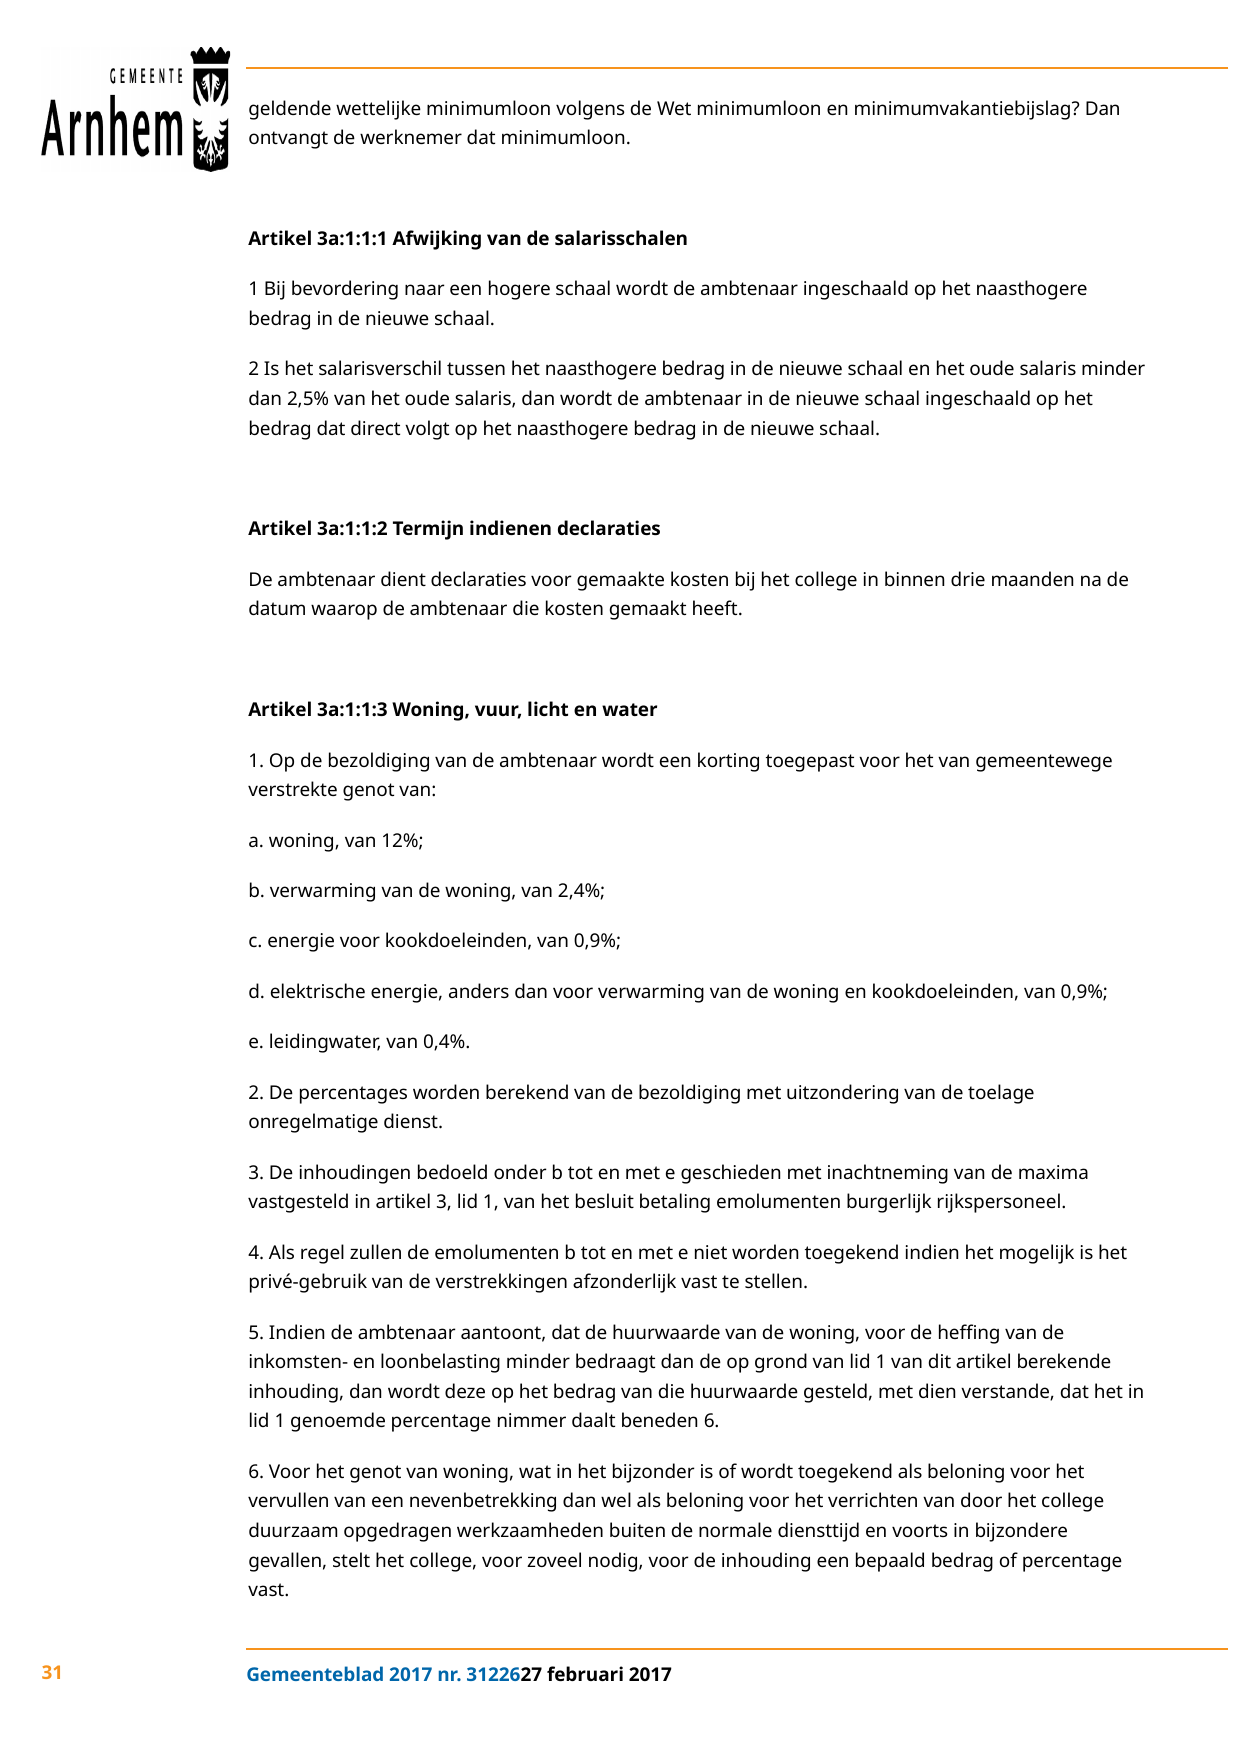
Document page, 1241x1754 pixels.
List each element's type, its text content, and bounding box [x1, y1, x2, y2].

text 4. Als regel zullen de emolumenten b tot en met e niet worden toegekend indien het mogelijk is het privé-gebruik van de verstrekkingen afzonderlijk vast te stellen. [248, 1239, 1152, 1294]
text Artikel 3a:1:1:2 Termijn indienen declaraties [248, 516, 1152, 541]
text 3. De inhoudingen bedoeld onder b tot en met e geschieden met inachtneming van de maxima vastgesteld in artikel 3, lid 1, van het besluit betaling emolumenten burgerlijk rijkspersoneel. [248, 1159, 1152, 1214]
text De ambtenaar dient declaraties voor gemaakte kosten bij het college in binnen drie maanden na de datum waarop de ambtenaar die kosten gemaakt heeft. [248, 566, 1152, 621]
text 2. De percentages worden berekend van de bezoldiging met uitzondering van de toelage onregelmatige dienst. [248, 1079, 1152, 1134]
text 5. Indien de ambtenaar aantoont, dat de huurwaarde van de woning, voor de heffing van de inkomsten- en loonbelasting minder bedraagt dan de op grond van lid 1 van dit artikel berekende inhouding, dan wordt deze op het bedrag van die huurwaarde gesteld, met dien verstande, dat het in lid 1 genoemde percentage nimmer daalt beneden 6. [248, 1319, 1152, 1433]
text 6. Voor het genot van woning, wat in het bijzonder is of wordt toegekend als beloning voor het vervullen van een nevenbetrekking dan wel als beloning voor het verrichten van door het college duurzaam opgedragen werkzaamheden buiten de normale diensttijd en voorts in bijzondere gevallen, stelt het college, voor zoveel nodig, voor de inhouding een bepaald bedrag of percentage vast. [248, 1458, 1152, 1602]
text 1. Op de bezoldiging van de ambtenaar wordt een korting toegepast voor het van gemeentewege verstrekte genot van: [248, 747, 1152, 802]
text b. verwarming van de woning, van 2,4%; [248, 877, 1152, 903]
picture [41, 47, 231, 172]
text Artikel 3a:1:1:1 Afwijking van de salarisschalen [248, 225, 1152, 251]
text e. leidingwater, van 0,4%. [248, 1028, 1152, 1054]
text geldende wettelijke minimumloon volgens de Wet minimumloon en minimumvakantiebijslag? Dan ontvangt de werknemer dat minimumloon. [248, 95, 1152, 150]
text Artikel 3a:1:1:3 Woning, vuur, licht en water [248, 696, 1152, 722]
text a. woning, van 12%; [248, 827, 1152, 853]
text c. energie voor kookdoeleinden, van 0,9%; [248, 928, 1152, 953]
text 2 Is het salarisverschil tussen het naasthogere bedrag in de nieuwe schaal en het oude salaris minder dan 2,5% van het oude salaris, dan wordt de ambtenaar in de nieuwe schaal ingeschaald op het bedrag dat direct volgt op het naasthogere bedrag in de nieuwe schaal. [248, 356, 1152, 441]
text 1 Bij bevordering naar een hogere schaal wordt de ambtenaar ingeschaald op het naasthogere bedrag in de nieuwe schaal. [248, 276, 1152, 331]
text d. elektrische energie, anders dan voor verwarming van de woning en kookdoeleinden, van 0,9%; [248, 978, 1152, 1004]
